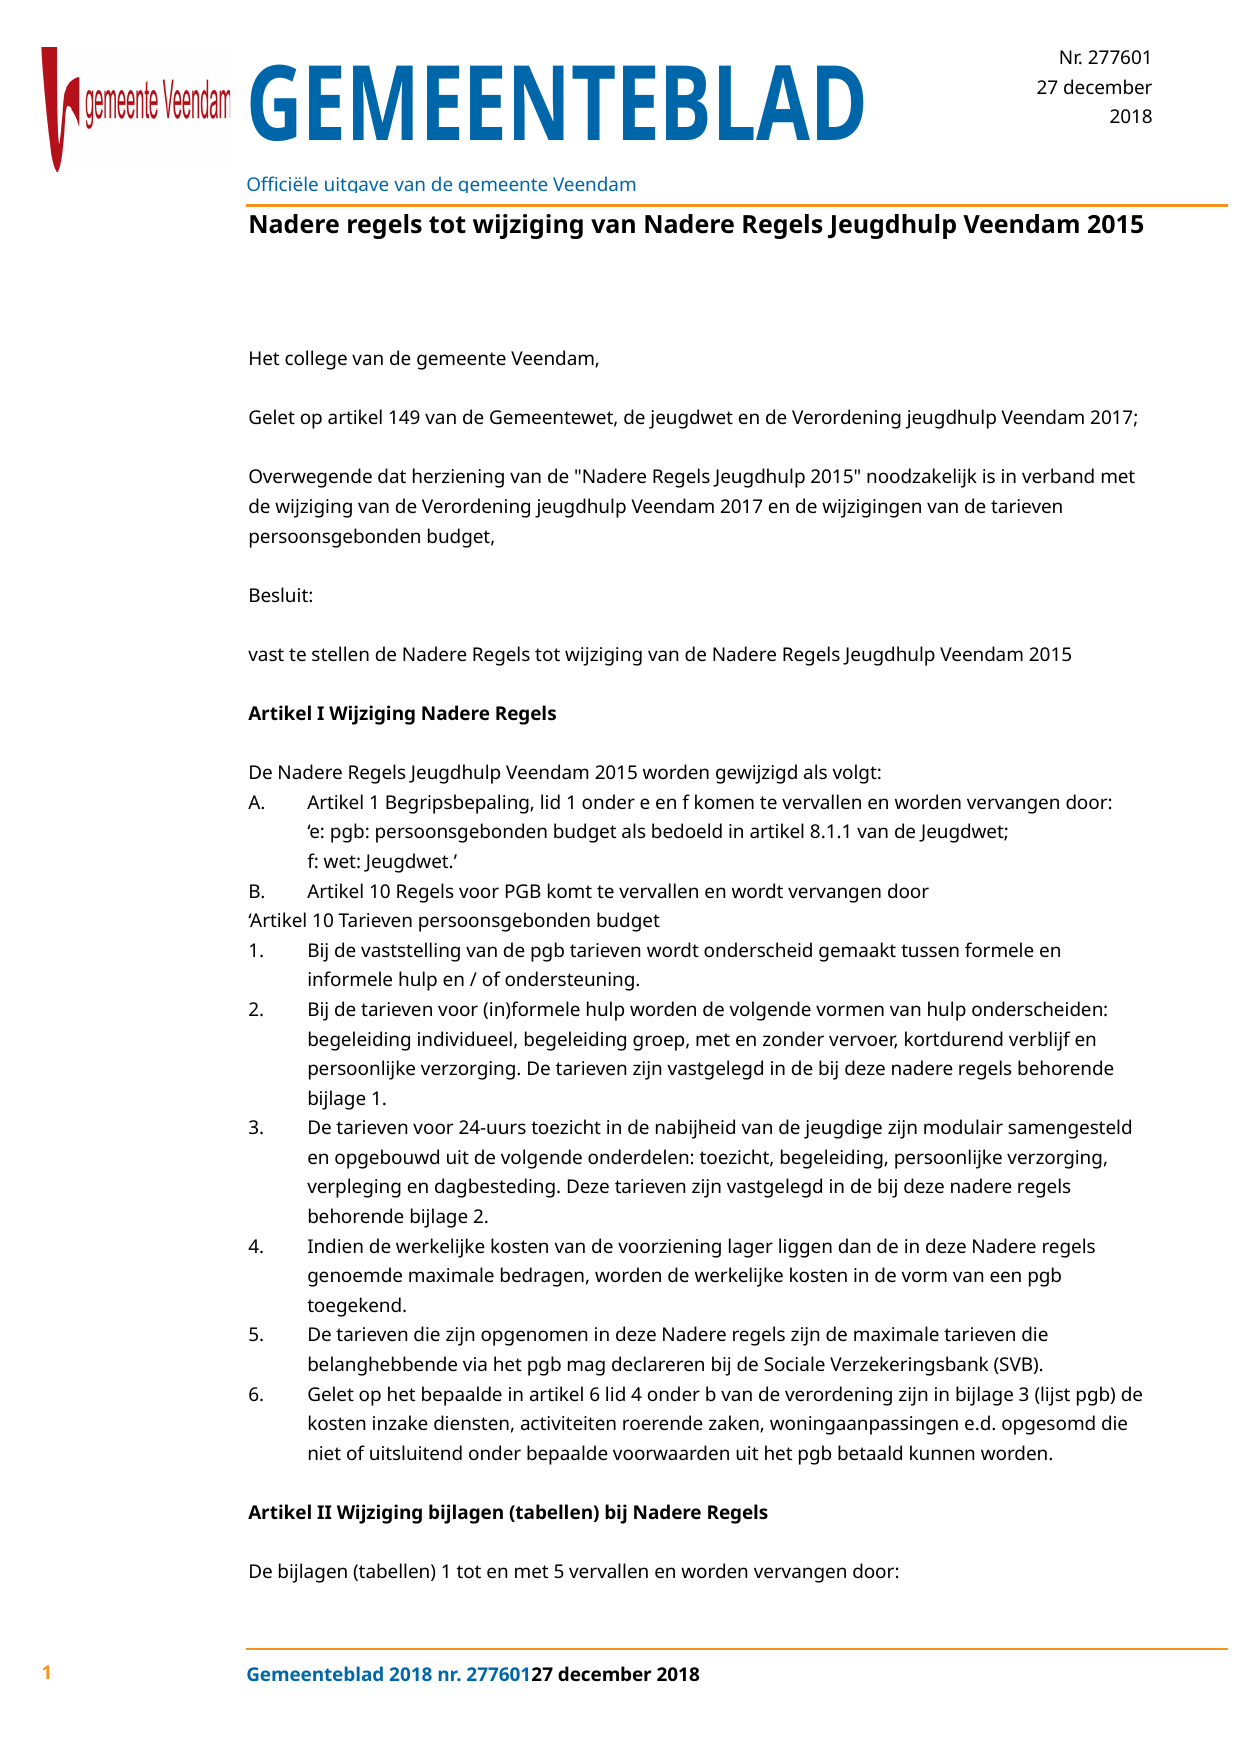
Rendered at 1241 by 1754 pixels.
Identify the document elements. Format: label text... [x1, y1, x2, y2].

list De tarieven die zijn opgenomen in deze Nadere regels zijn de maximale tarieven die belanghebbende via het pgb mag declareren bij de Sociale Verzekeringsbank (SVB). [248, 1322, 1152, 1377]
list ‘e: pgb: persoonsgebonden budget als bedoeld in artikel 8.1.1 van de Jeugdwet; [248, 819, 1152, 844]
text De Nadere Regels Jeugdhulp Veendam 2015 worden gewijzigd als volgt: [248, 759, 1152, 785]
list Artikel 10 Regels voor PGB komt te vervallen en wordt vervangen door [248, 878, 1152, 903]
text ‘Artikel 10 Tarieven persoonsgebonden budget [248, 907, 1152, 933]
list Artikel 1 Begripsbepaling, lid 1 onder e en f komen te vervallen en worden vervangen door: [248, 789, 1152, 815]
list Bij de tarieven voor (in)formele hulp worden de volgende vormen van hulp onderscheiden: begeleiding individueel, begeleiding groep, met en zonder vervoer, kortdurend verblijf en persoonlijke verzorging. De tarieven zijn vastgelegd in de bij deze nadere regels behorende bijlage 1. [248, 996, 1152, 1111]
list Gelet op het bepaalde in artikel 6 lid 4 onder b van de verordening zijn in bijlage 3 (lijst pgb) de kosten inzake diensten, activiteiten roerende zaken, woningaanpassingen e.d. opgesomd die niet of uitsluitend onder bepaalde voorwaarden uit het pgb betaald kunnen worden. [248, 1381, 1152, 1466]
text Nadere regels tot wijziging van Nadere Regels Jeugdhulp Veendam 2015 [248, 207, 1152, 241]
text De bijlagen (tabellen) 1 tot en met 5 vervallen en worden vervangen door: [248, 1558, 1152, 1584]
list f: wet: Jeugdwet.’ [248, 848, 1152, 874]
text vast te stellen de Nadere Regels tot wijziging van de Nadere Regels Jeugdhulp Veendam 2015 [248, 641, 1152, 667]
text Het college van de gemeente Veendam, [248, 345, 1152, 371]
list Bij de vaststelling van de pgb tarieven wordt onderscheid gemaakt tussen formele en informele hulp en / of ondersteuning. [248, 937, 1152, 992]
text Artikel I Wijziging Nadere Regels [248, 700, 1152, 726]
text Besluit: [248, 582, 1152, 608]
list Indien de werkelijke kosten van de voorziening lager liggen dan de in deze Nadere regels genoemde maximale bedragen, worden de werkelijke kosten in de vorm van een pgb toegekend. [248, 1233, 1152, 1318]
text Overwegende dat herziening van de "Nadere Regels Jeugdhulp 2015" noodzakelijk is in verband met de wijziging van de Verordening jeugdhulp Veendam 2017 en de wijzigingen van de tarieven persoonsgebonden budget, [248, 464, 1152, 548]
text Gelet op artikel 149 van de Gemeentewet, de jeugdwet en de Verordening jeugdhulp Veendam 2017; [248, 404, 1152, 430]
list De tarieven voor 24-uurs toezicht in de nabijheid van de jeugdige zijn modulair samengesteld en opgebouwd uit de volgende onderdelen: toezicht, begeleiding, persoonlijke verzorging, verpleging en dagbesteding. Deze tarieven zijn vastgelegd in de bij deze nadere regels behorende bijlage 2. [248, 1114, 1152, 1229]
picture [41, 47, 231, 172]
text Artikel II Wijziging bijlagen (tabellen) bij Nadere Regels [248, 1499, 1152, 1525]
